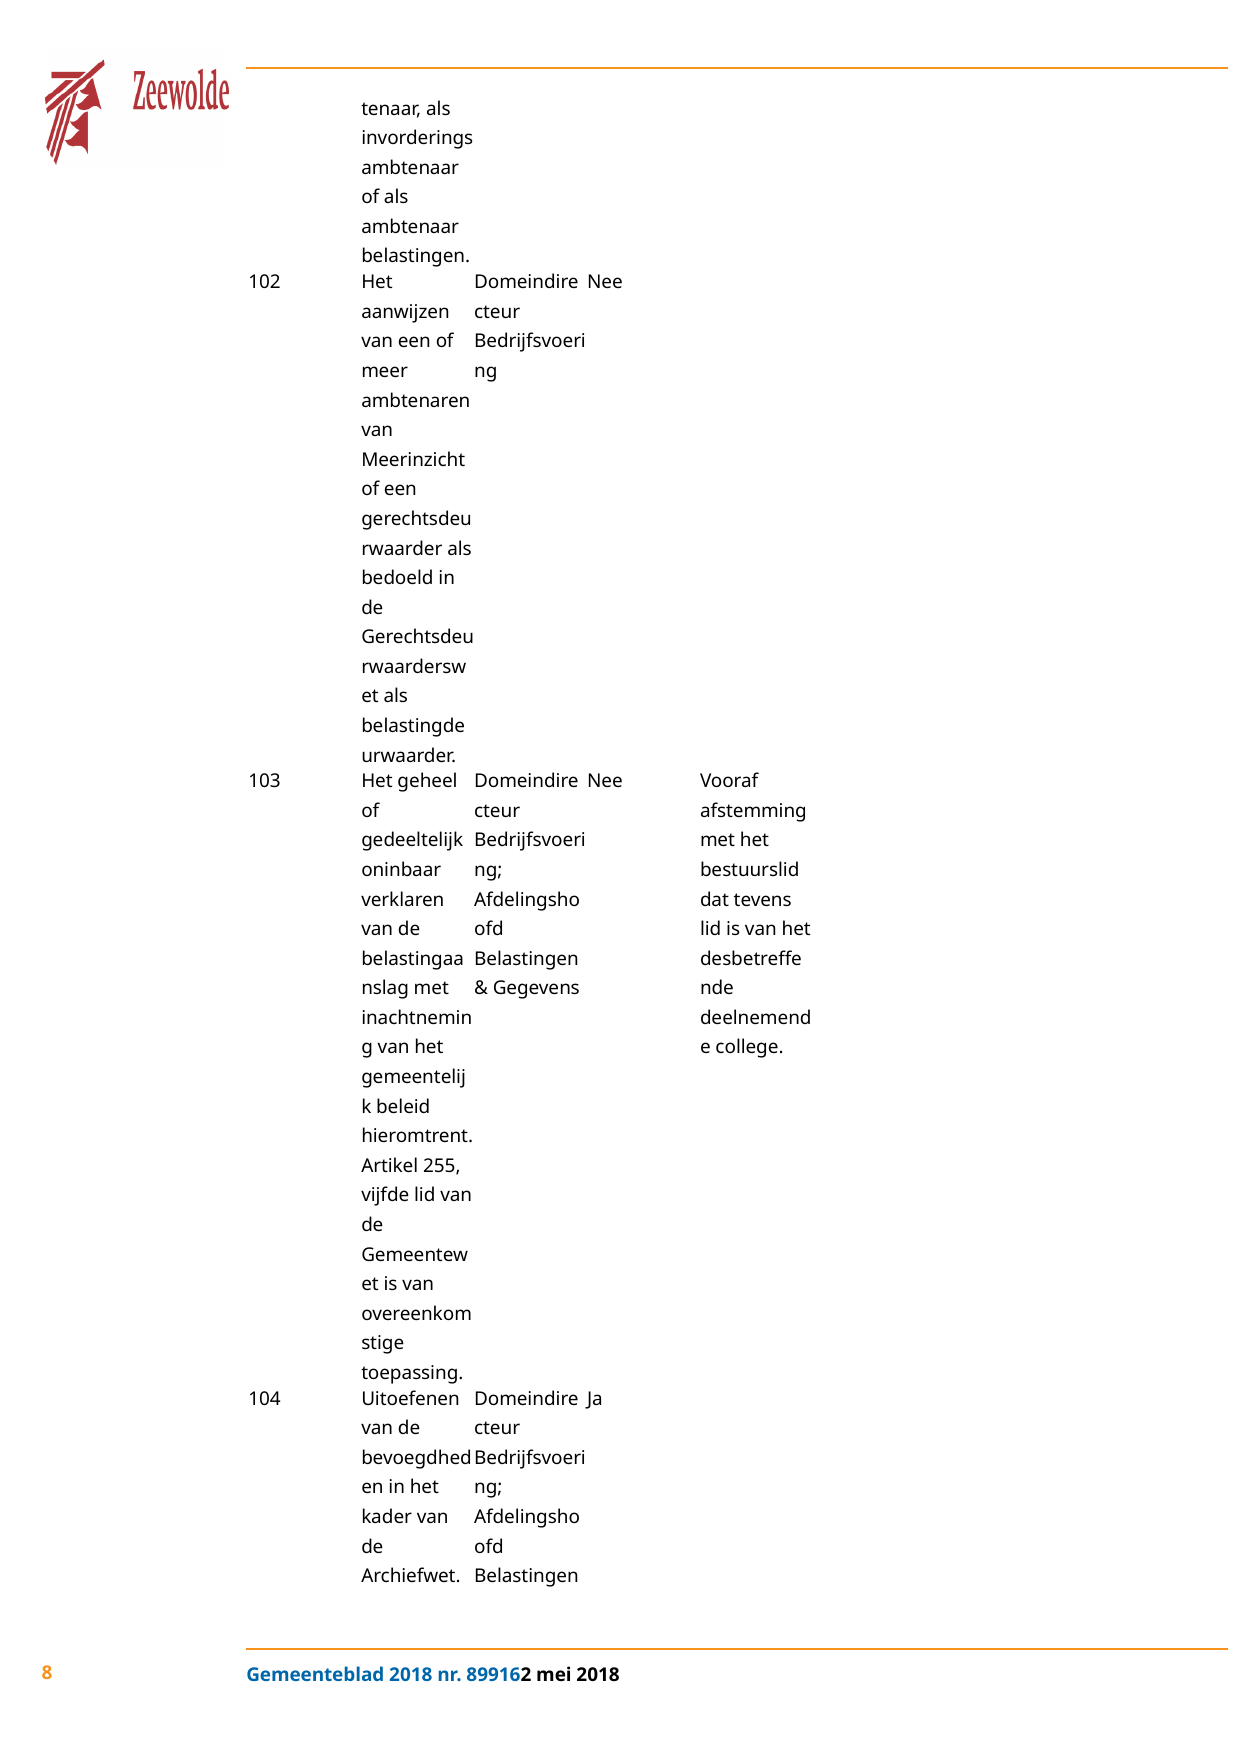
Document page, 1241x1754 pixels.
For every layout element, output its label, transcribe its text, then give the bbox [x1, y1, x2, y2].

table_cell Uitoefenen van de bevoegdheden in het kader van de Archiefwet. [361, 1385, 474, 1588]
table_cell Nee [587, 768, 700, 1385]
table_cell 102 [248, 269, 361, 767]
table_cell [248, 95, 361, 268]
table_cell Vooraf afstemming met het bestuurslid dat tevens lid is van het desbetreffende deelnemende college. [700, 768, 813, 1385]
table_cell Domeindirecteur Bedrijfsvoering; Afdelingshoofd Belastingen [474, 1385, 587, 1588]
table_cell Het geheel of gedeeltelijk oninbaar verklaren van de belastingaanslag met inachtneming van het gemeentelijk beleid hieromtrent. Artikel 255, vijfde lid van de Gemeentewet is van overeenkomstige toepassing. [361, 768, 474, 1385]
table_cell [700, 95, 813, 268]
table_cell Nee [587, 269, 700, 767]
table_cell [700, 269, 813, 767]
table_cell Domeindirecteur Bedrijfsvoering; Afdelingshoofd Belastingen & Gegevens [474, 768, 587, 1385]
picture [41, 47, 231, 172]
table_cell Het aanwijzen van een of meer ambtenaren van Meerinzicht of een gerechtsdeurwaarder als bedoeld in de Gerechtsdeurwaarderswet als belastingdeurwaarder. [361, 269, 474, 767]
table_cell 103 [248, 768, 361, 1385]
table_cell [474, 95, 587, 268]
table_cell 104 [248, 1385, 361, 1588]
table_cell Ja [587, 1385, 700, 1588]
table_cell Domeindirecteur Bedrijfsvoering [474, 269, 587, 767]
table_cell tenaar, als invorderingsambtenaar of als ambtenaar belastingen. [361, 95, 474, 268]
table_cell [700, 1385, 813, 1588]
table_cell [587, 95, 700, 268]
